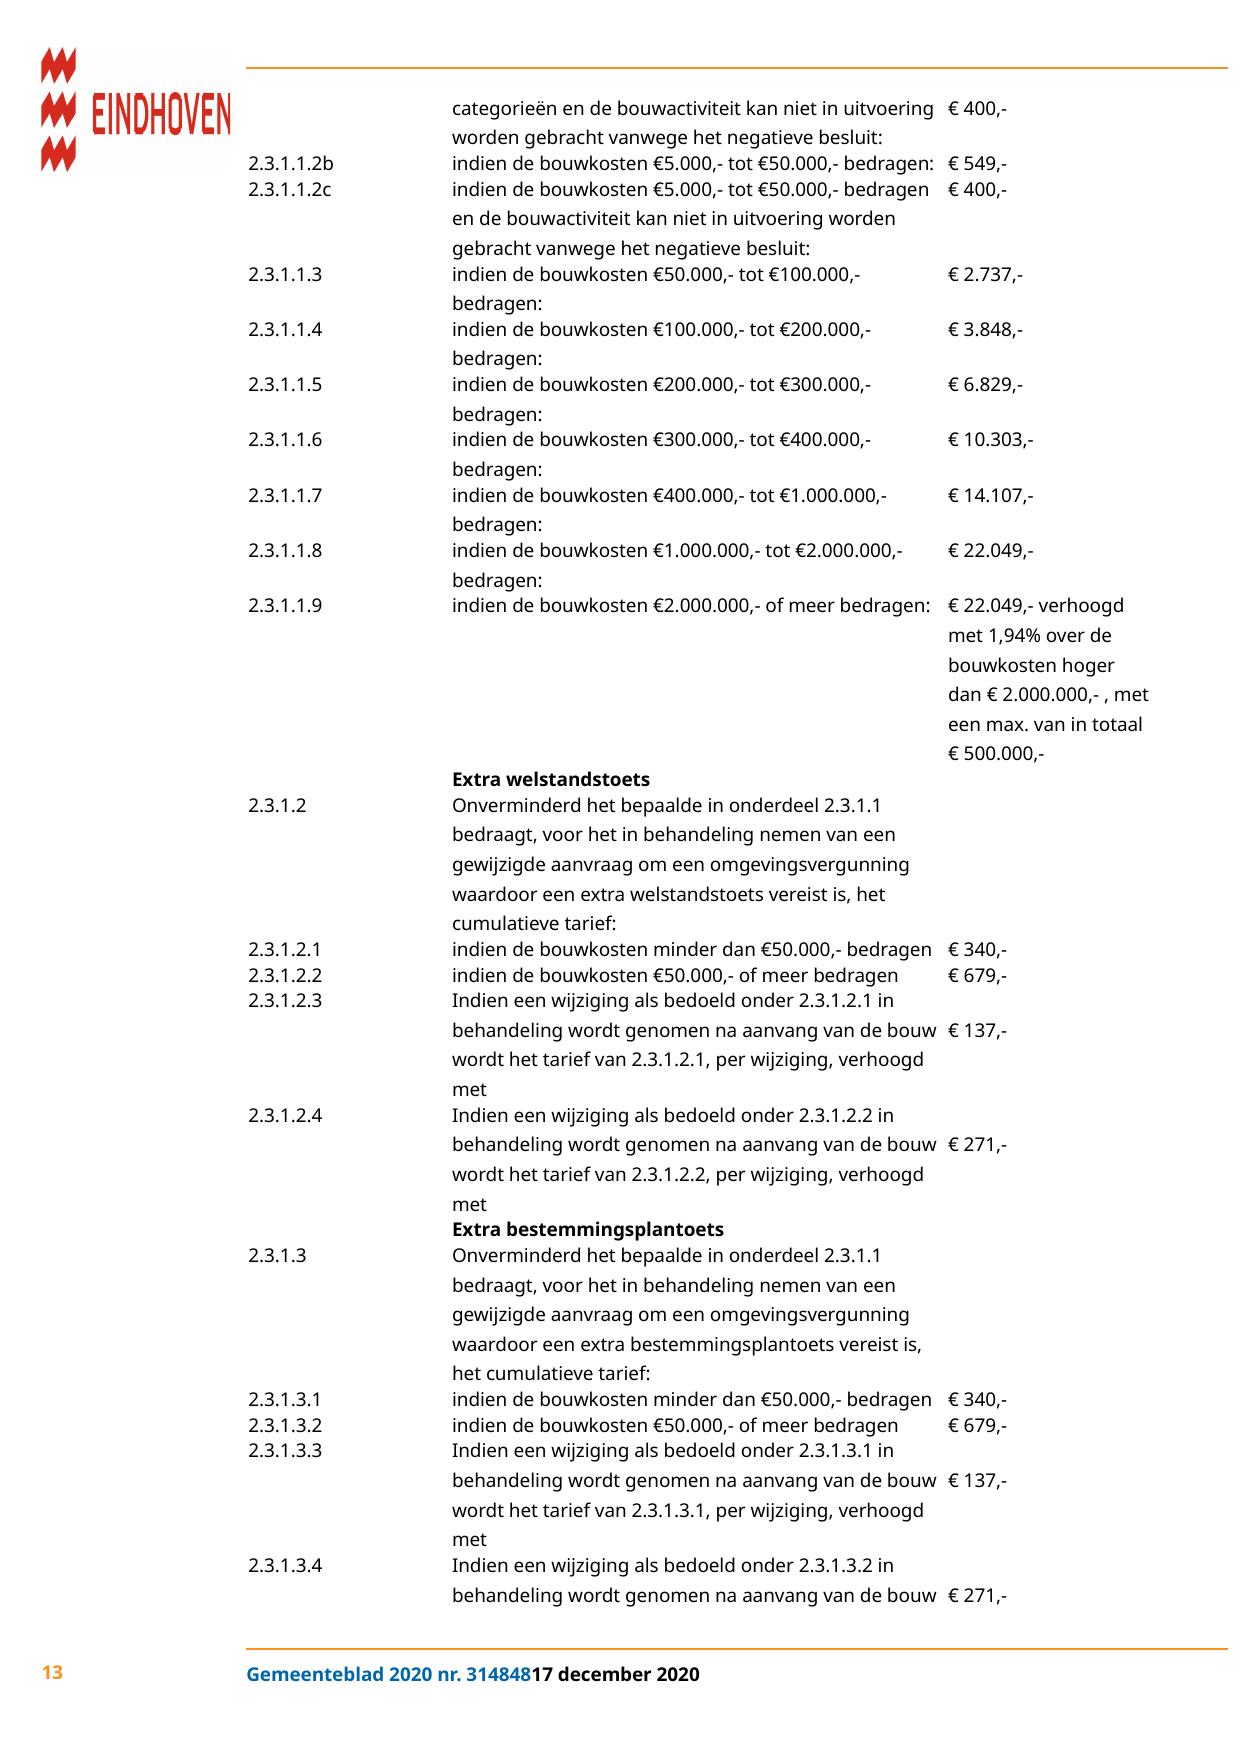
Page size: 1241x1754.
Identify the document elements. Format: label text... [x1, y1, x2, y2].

table_cell indien de bouwkosten €50.000,- of meer bedragen [452, 962, 948, 987]
table_cell [948, 792, 1152, 936]
table_cell € 22.049,- [948, 537, 1152, 593]
table_cell Indien een wijziging als bedoeld onder 2.3.1.2.1 in behandeling wordt genomen na aanvang van de bouw wordt het tarief van 2.3.1.2.1, per wijziging, verhoogd met [452, 988, 948, 1102]
table_cell [248, 766, 452, 792]
table_cell 2.3.1.2.3 [248, 988, 452, 1102]
table_cell Indien een wijziging als bedoeld onder 2.3.1.3.2 in behandeling wordt genomen na aanvang van de bouw [452, 1552, 948, 1607]
table_cell € 6.829,- [948, 371, 1152, 427]
table_cell 2.3.1.3.1 [248, 1386, 452, 1412]
table_cell indien de bouwkosten €50.000,- of meer bedragen [452, 1412, 948, 1438]
table_cell € 400,- [948, 176, 1152, 261]
table_cell € 22.049,- verhoogd met 1,94% over de bouwkosten hoger dan € 2.000.000,- , met een max. van in totaal € 500.000,- [948, 593, 1152, 766]
table_cell 2.3.1.2.2 [248, 962, 452, 987]
table_cell € 271,- [948, 1552, 1152, 1607]
table_cell € 10.303,- [948, 427, 1152, 482]
table_cell Extra welstandstoets [452, 766, 948, 792]
table_cell categorieën en de bouwactiviteit kan niet in uitvoering worden gebracht vanwege het negatieve besluit: [452, 95, 948, 150]
table_cell indien de bouwkosten €200.000,- tot €300.000,- bedragen: [452, 371, 948, 427]
table_cell [248, 95, 452, 150]
table_cell 2.3.1.2.4 [248, 1102, 452, 1216]
picture [41, 47, 231, 172]
table_cell € 340,- [948, 936, 1152, 962]
table_cell Indien een wijziging als bedoeld onder 2.3.1.2.2 in behandeling wordt genomen na aanvang van de bouw wordt het tarief van 2.3.1.2.2, per wijziging, verhoogd met [452, 1102, 948, 1216]
table_cell 2.3.1.3.2 [248, 1412, 452, 1438]
table_cell 2.3.1.2.1 [248, 936, 452, 962]
table_cell Onverminderd het bepaalde in onderdeel 2.3.1.1 bedraagt, voor het in behandeling nemen van een gewijzigde aanvraag om een omgevingsvergunning waardoor een extra bestemmingsplantoets vereist is, het cumulatieve tarief: [452, 1242, 948, 1386]
table_cell € 679,- [948, 962, 1152, 987]
table_cell € 340,- [948, 1386, 1152, 1412]
table_cell 2.3.1.1.6 [248, 427, 452, 482]
table_cell € 271,- [948, 1102, 1152, 1216]
table_cell 2.3.1.1.9 [248, 593, 452, 766]
table_cell Onverminderd het bepaalde in onderdeel 2.3.1.1 bedraagt, voor het in behandeling nemen van een gewijzigde aanvraag om een omgevingsvergunning waardoor een extra welstandstoets vereist is, het cumulatieve tarief: [452, 792, 948, 936]
table_cell 2.3.1.1.4 [248, 316, 452, 371]
table_cell indien de bouwkosten minder dan €50.000,- bedragen [452, 936, 948, 962]
table_cell 2.3.1.1.7 [248, 482, 452, 537]
table_cell € 2.737,- [948, 261, 1152, 316]
table_cell Extra bestemmingsplantoets [452, 1216, 948, 1242]
table_cell indien de bouwkosten €5.000,- tot €50.000,- bedragen: [452, 150, 948, 176]
table_cell 2.3.1.3.3 [248, 1438, 452, 1552]
table_cell 2.3.1.1.3 [248, 261, 452, 316]
table_cell 2.3.1.3 [248, 1242, 452, 1386]
table_cell [948, 1242, 1152, 1386]
table_cell € 549,- [948, 150, 1152, 176]
table_cell indien de bouwkosten minder dan €50.000,- bedragen [452, 1386, 948, 1412]
table_cell indien de bouwkosten €50.000,- tot €100.000,- bedragen: [452, 261, 948, 316]
table_cell € 14.107,- [948, 482, 1152, 537]
table_cell 2.3.1.1.5 [248, 371, 452, 427]
table_cell 2.3.1.1.8 [248, 537, 452, 593]
table_cell indien de bouwkosten €100.000,- tot €200.000,- bedragen: [452, 316, 948, 371]
table_cell 2.3.1.1.2b [248, 150, 452, 176]
table_cell indien de bouwkosten €1.000.000,- tot €2.000.000,- bedragen: [452, 537, 948, 593]
table_cell indien de bouwkosten €2.000.000,- of meer bedragen: [452, 593, 948, 766]
table_cell [948, 1216, 1152, 1242]
table_cell € 400,- [948, 95, 1152, 150]
table_cell € 137,- [948, 1438, 1152, 1552]
table_cell Indien een wijziging als bedoeld onder 2.3.1.3.1 in behandeling wordt genomen na aanvang van de bouw wordt het tarief van 2.3.1.3.1, per wijziging, verhoogd met [452, 1438, 948, 1552]
table_cell 2.3.1.3.4 [248, 1552, 452, 1607]
table_cell 2.3.1.2 [248, 792, 452, 936]
table_cell € 137,- [948, 988, 1152, 1102]
table_cell 2.3.1.1.2c [248, 176, 452, 261]
table_cell indien de bouwkosten €5.000,- tot €50.000,- bedragen en de bouwactiviteit kan niet in uitvoering worden gebracht vanwege het negatieve besluit: [452, 176, 948, 261]
table_cell indien de bouwkosten €300.000,- tot €400.000,- bedragen: [452, 427, 948, 482]
table_cell indien de bouwkosten €400.000,- tot €1.000.000,- bedragen: [452, 482, 948, 537]
table_cell € 679,- [948, 1412, 1152, 1438]
table_cell [248, 1216, 452, 1242]
table_cell € 3.848,- [948, 316, 1152, 371]
table_cell [948, 766, 1152, 792]
